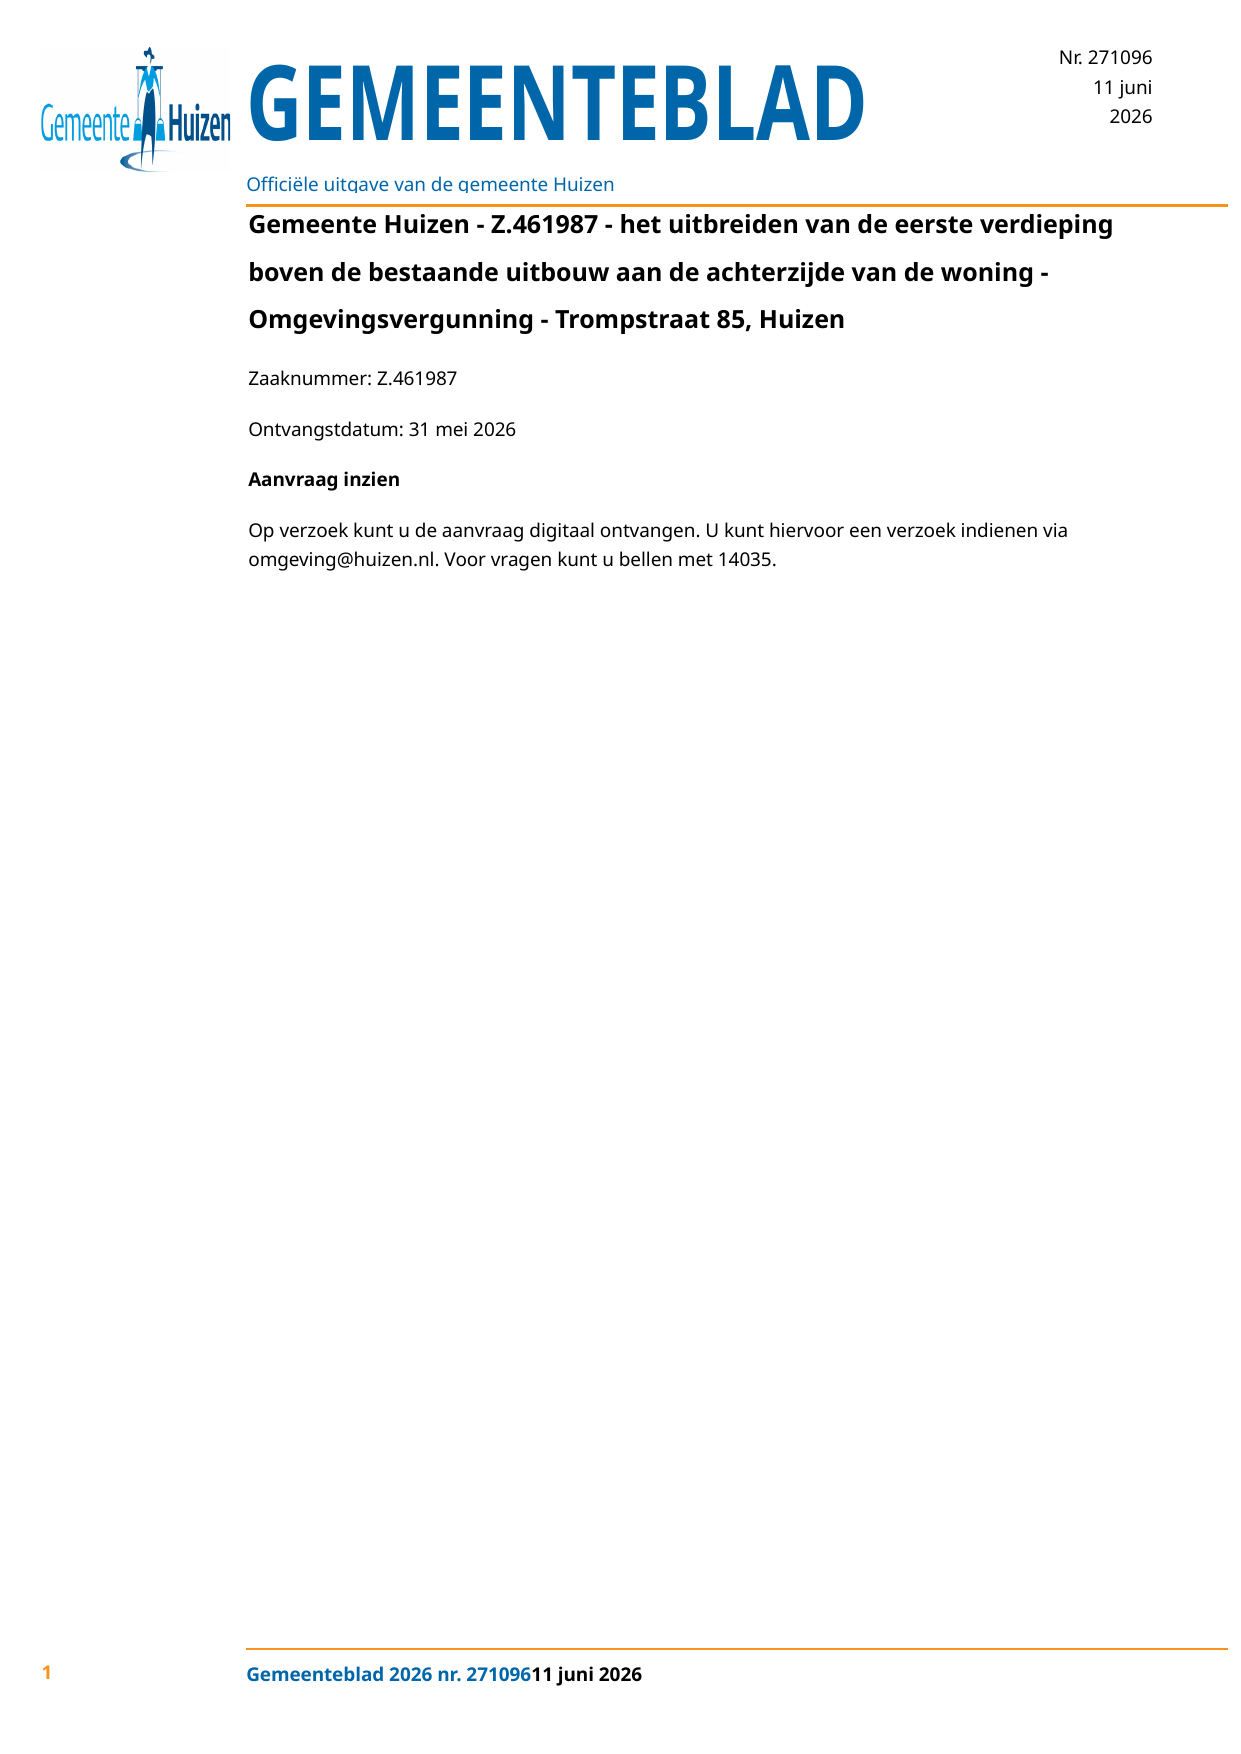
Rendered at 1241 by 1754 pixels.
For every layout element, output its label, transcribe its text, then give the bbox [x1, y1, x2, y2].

text Op verzoek kunt u de aanvraag digitaal ontvangen. U kunt hiervoor een verzoek indienen via omgeving@huizen.nl. Voor vragen kunt u bellen met 14035. [248, 517, 1152, 572]
text Gemeente Huizen - Z.461987 - het uitbreiden van de eerste verdieping boven de bestaande uitbouw aan de achterzijde van de woning - Omgevingsvergunning - Trompstraat 85, Huizen [248, 207, 1152, 336]
text Zaaknummer: Z.461987 [248, 366, 1152, 391]
picture [41, 47, 231, 172]
text Aanvraag inzien [248, 466, 1152, 492]
text Ontvangstdatum: 31 mei 2026 [248, 416, 1152, 442]
